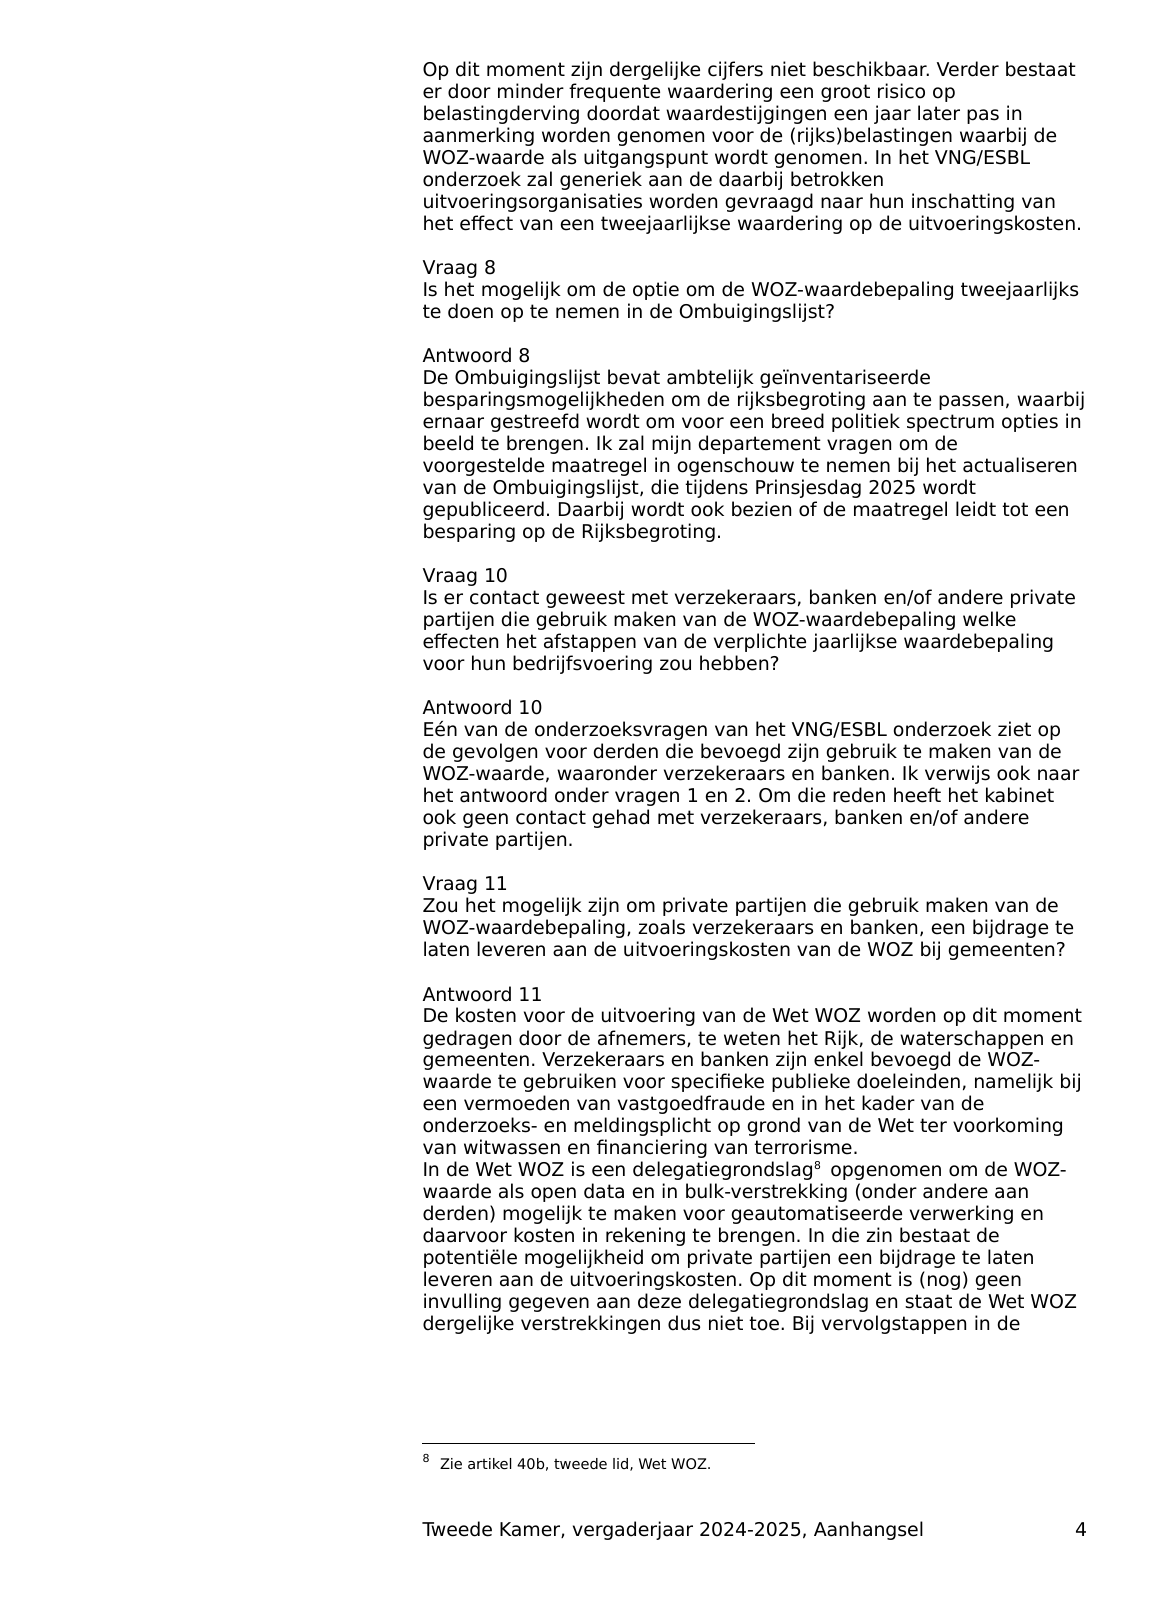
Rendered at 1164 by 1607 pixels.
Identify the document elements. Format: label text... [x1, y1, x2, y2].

text Zie artikel 40b, tweede lid, Wet WOZ. [422, 1452, 1087, 1474]
text Is het mogelijk om de optie om de WOZ-waardebepaling tweejaarlijks te doen op te nemen in de Ombuigingslijst? [422, 279, 1087, 323]
text Antwoord 11 [422, 983, 1087, 1005]
text Is er contact geweest met verzekeraars, banken en/of andere private partijen die gebruik maken van de WOZ-waardebepaling welke effecten het afstappen van de verplichte jaarlijkse waardebepaling voor hun bedrijfsvoering zou hebben? [422, 587, 1087, 675]
text Zou het mogelijk zijn om private partijen die gebruik maken van de WOZ-waardebepaling, zoals verzekeraars en banken, een bijdrage te laten leveren aan de uitvoeringskosten van de WOZ bij gemeenten? [422, 895, 1087, 961]
text Vraag 11 [422, 873, 1087, 895]
text Op dit moment zijn dergelijke cijfers niet beschikbaar. Verder bestaat er door minder frequente waardering een groot risico op belastingderving doordat waardestijgingen een jaar later pas in aanmerking worden genomen voor de (rijks)belastingen waarbij de WOZ-waarde als uitgangspunt wordt genomen. In het VNG/ESBL onderzoek zal generiek aan de daarbij betrokken uitvoeringsorganisaties worden gevraagd naar hun inschatting van het effect van een tweejaarlijkse waardering op de uitvoeringskosten. [422, 59, 1087, 235]
text Eén van de onderzoeksvragen van het VNG/ESBL onderzoek ziet op de gevolgen voor derden die bevoegd zijn gebruik te maken van de WOZ-waarde, waaronder verzekeraars en banken. Ik verwijs ook naar het antwoord onder vragen 1 en 2. Om die reden heeft het kabinet ook geen contact gehad met verzekeraars, banken en/of andere private partijen. [422, 719, 1087, 851]
text Vraag 8 [422, 257, 1087, 279]
text De kosten voor de uitvoering van de Wet WOZ worden op dit moment gedragen door de afnemers, te weten het Rijk, de waterschappen en gemeenten. Verzekeraars en banken zijn enkel bevoegd de WOZ-waarde te gebruiken voor specifieke publieke doeleinden, namelijk bij een vermoeden van vastgoedfraude en in het kader van de onderzoeks- en meldingsplicht op grond van de Wet ter voorkoming van witwassen en financiering van terrorisme. [422, 1005, 1087, 1159]
text In de Wet WOZ is een delegatiegrondslag opgenomen om de WOZ-waarde als open data en in bulk-verstrekking (onder andere aan derden) mogelijk te maken voor geautomatiseerde verwerking en daarvoor kosten in rekening te brengen. In die zin bestaat de potentiële mogelijkheid om private partijen een bijdrage te laten leveren aan de uitvoeringskosten. Op dit moment is (nog) geen invulling gegeven aan deze delegatiegrondslag en staat de Wet WOZ dergelijke verstrekkingen dus niet toe. Bij vervolgstappen in de [422, 1159, 1087, 1335]
text De Ombuigingslijst bevat ambtelijk geïnventariseerde besparingsmogelijkheden om de rijksbegroting aan te passen, waarbij ernaar gestreefd wordt om voor een breed politiek spectrum opties in beeld te brengen. Ik zal mijn departement vragen om de voorgestelde maatregel in ogenschouw te nemen bij het actualiseren van de Ombuigingslijst, die tijdens Prinsjesdag 2025 wordt gepubliceerd. Daarbij wordt ook bezien of de maatregel leidt tot een besparing op de Rijksbegroting. [422, 367, 1087, 543]
text Vraag 10 [422, 565, 1087, 587]
text Antwoord 10 [422, 697, 1087, 719]
text Antwoord 8 [422, 345, 1087, 367]
